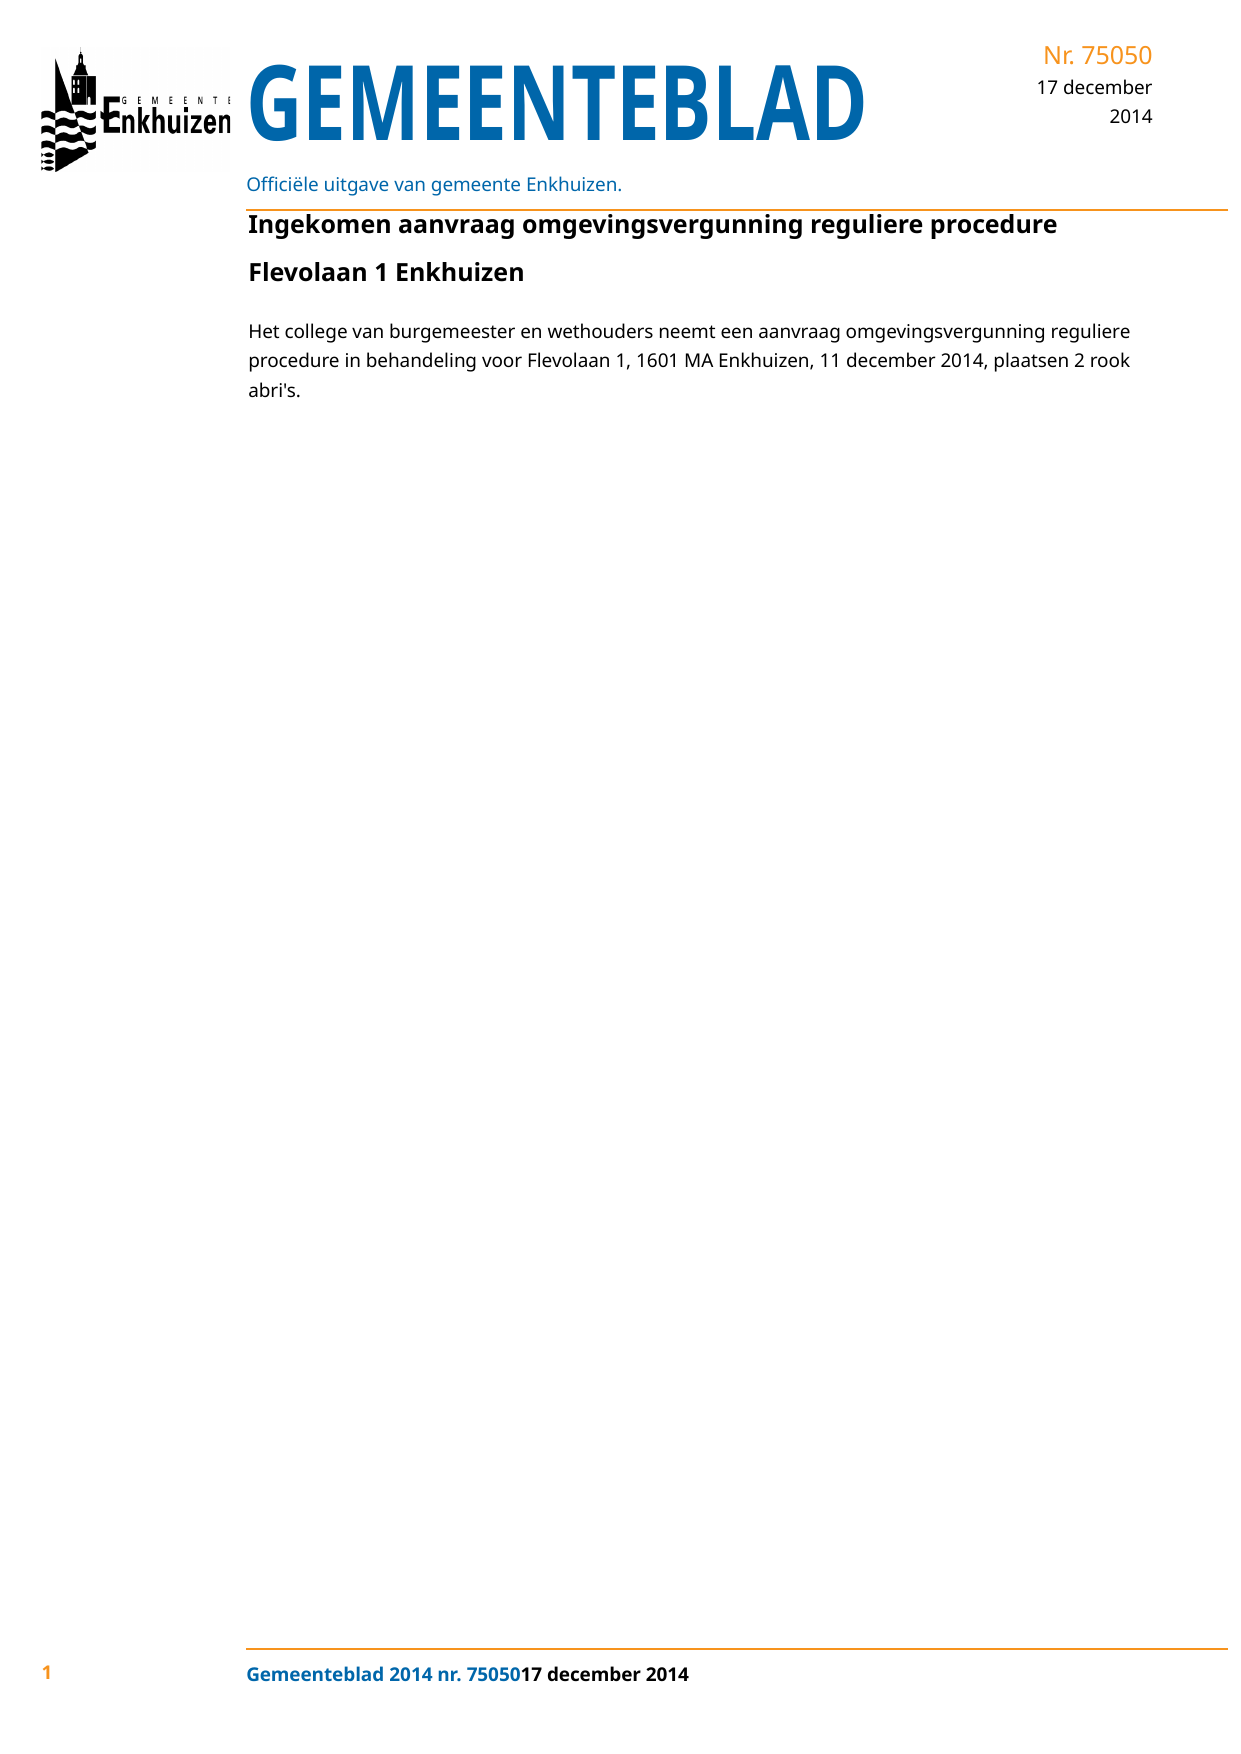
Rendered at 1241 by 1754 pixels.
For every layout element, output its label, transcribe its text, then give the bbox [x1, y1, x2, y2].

text Het college van burgemeester en wethouders neemt een aanvraag omgevingsvergunning reguliere procedure in behandeling voor Flevolaan 1, 1601 MA Enkhuizen, 11 december 2014, plaatsen 2 rook abri's. [248, 318, 1152, 403]
picture [41, 47, 231, 172]
text Ingekomen aanvraag omgevingsvergunning reguliere procedure Flevolaan 1 Enkhuizen [248, 211, 1152, 288]
